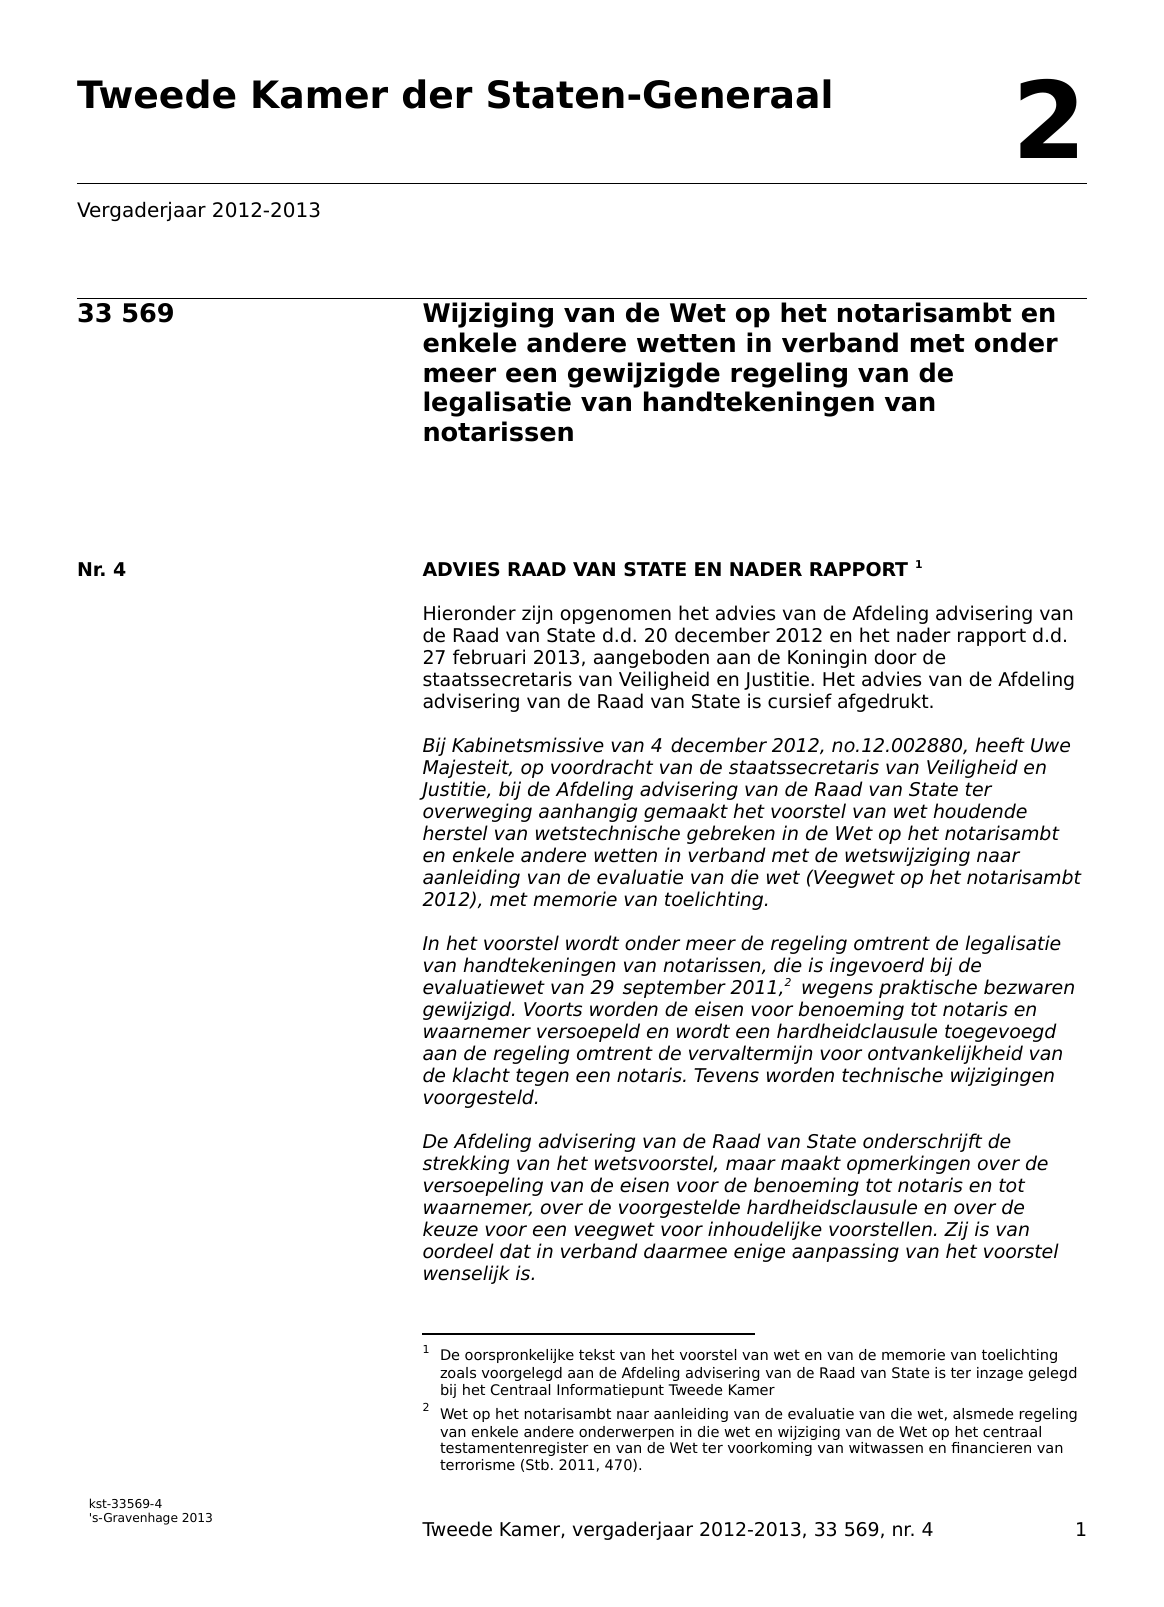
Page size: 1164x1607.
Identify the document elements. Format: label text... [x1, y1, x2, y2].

table_cell Vergaderjaar 2012-2013 [77, 184, 1087, 298]
table_header 2 [886, 59, 1087, 183]
subtitle Nr. 4 ADVIES RAAD VAN STATE EN NADER RAPPORT [77, 558, 1087, 580]
text In het voorstel wordt onder meer de regeling omtrent de legalisatie van handtekeningen van notarissen, die is ingevoerd bij de evaluatiewet van 29 september 2011, wegens praktische bezwaren gewijzigd. Voorts worden de eisen voor benoeming tot notaris en waarnemer versoepeld en wordt een hardheidclausule toegevoegd aan de regeling omtrent de vervaltermijn voor ontvankelijkheid van de klacht tegen een notaris. Tevens worden technische wijzigingen voorgesteld. [422, 933, 1087, 1108]
text Bij Kabinetsmissive van 4 december 2012, no.12.002880, heeft Uwe Majesteit, op voordracht van de staatssecretaris van Veiligheid en Justitie, bij de Afdeling advisering van de Raad van State ter overweging aanhangig gemaakt het voorstel van wet houdende herstel van wetstechnische gebreken in de Wet op het notarisambt en enkele andere wetten in verband met de wetswijziging naar aanleiding van de evaluatie van die wet (Veegwet op het notarisambt 2012), met memorie van toelichting. [422, 735, 1087, 911]
text Hieronder zijn opgenomen het advies van de Afdeling advisering van de Raad van State d.d. 20 december 2012 en het nader rapport d.d. 27 februari 2013, aangeboden aan de Koningin door de staatssecretaris van Veiligheid en Justitie. Het advies van de Afdeling advisering van de Raad van State is cursief afgedrukt. [422, 603, 1087, 712]
text De oorspronkelijke tekst van het voorstel van wet en van de memorie van toelichting zoals voorgelegd aan de Afdeling advisering van de Raad van State is ter inzage gelegd bij het Centraal Informatiepunt Tweede Kamer [422, 1343, 1087, 1399]
table_header Tweede Kamer der Staten-Generaal [77, 59, 886, 183]
text kst-33569-4 [88, 1497, 323, 1511]
subtitle 33 569 Wijziging van de Wet op het notarisambt en enkele andere wetten in verband met onder meer een gewijzigde regeling van de legalisatie van handtekeningen van notarissen [77, 299, 1087, 447]
text De Afdeling advisering van de Raad van State onderschrijft de strekking van het wetsvoorstel, maar maakt opmerkingen over de versoepeling van de eisen voor de benoeming tot notaris en tot waarnemer, over de voorgestelde hardheidsclausule en over de keuze voor een veegwet voor inhoudelijke voorstellen. Zij is van oordeel dat in verband daarmee enige aanpassing van het voorstel wenselijk is. [422, 1131, 1087, 1284]
text Wet op het notarisambt naar aanleiding van de evaluatie van die wet, alsmede regeling van enkele andere onderwerpen in die wet en wijziging van de Wet op het centraal testamentenregister en van de Wet ter voorkoming van witwassen en financieren van terrorisme (Stb. 2011, 470). [422, 1402, 1087, 1474]
text 's-Gravenhage 2013 [88, 1511, 323, 1525]
